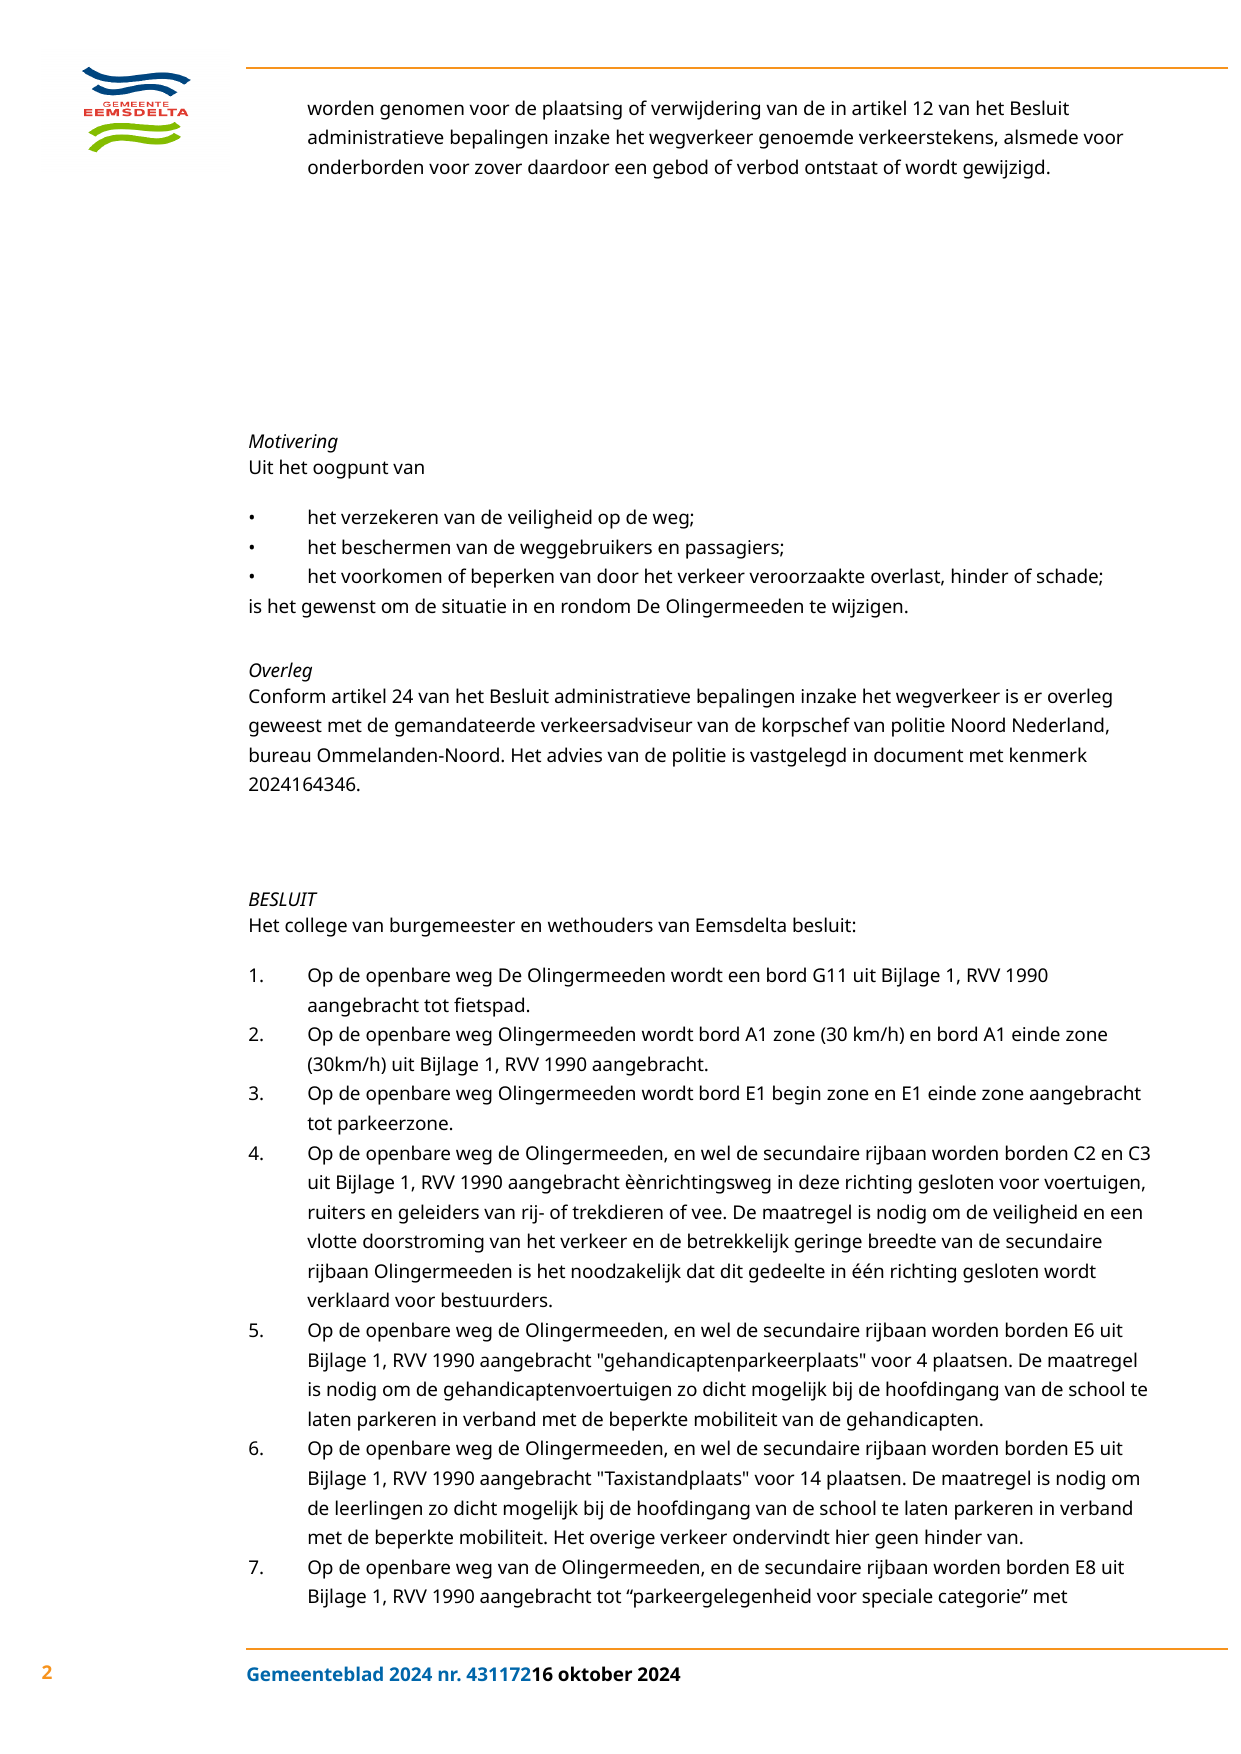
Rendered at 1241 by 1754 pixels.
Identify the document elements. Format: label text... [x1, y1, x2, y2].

text Uit het oogpunt van [248, 454, 1152, 480]
text Overleg [248, 657, 1152, 683]
list Op de openbare weg Olingermeeden wordt bord A1 zone (30 km/h) en bord A1 einde zone (30km/h) uit Bijlage 1, RVV 1990 aangebracht. [248, 1021, 1152, 1077]
text BESLUIT [248, 886, 1152, 912]
list Op de openbare weg Olingermeeden wordt bord E1 begin zone en E1 einde zone aangebracht tot parkeerzone. [248, 1081, 1152, 1136]
list Op de openbare weg de Olingermeeden, en wel de secundaire rijbaan worden borden E6 uit Bijlage 1, RVV 1990 aangebracht "gehandicaptenparkeerplaats" voor 4 plaatsen. De maatregel is nodig om de gehandicaptenvoertuigen zo dicht mogelijk bij de hoofdingang van de school te laten parkeren in verband met de beperkte mobiliteit van de gehandicapten. [248, 1317, 1152, 1432]
list Op de openbare weg De Olingermeeden wordt een bord G11 uit Bijlage 1, RVV 1990 aangebracht tot fietspad. [248, 962, 1152, 1017]
list worden genomen voor de plaatsing of verwijdering van de in artikel 12 van het Besluit administratieve bepalingen inzake het wegverkeer genoemde verkeerstekens, alsmede voor onderborden voor zover daardoor een gebod of verbod ontstaat of wordt gewijzigd. [248, 95, 1152, 180]
text Motivering [248, 428, 1152, 454]
list het beschermen van de weggebruikers en passagiers; [248, 534, 1152, 560]
text Het college van burgemeester en wethouders van Eemsdelta besluit: [248, 912, 1152, 937]
list Op de openbare weg de Olingermeeden, en wel de secundaire rijbaan worden borden C2 en C3 uit Bijlage 1, RVV 1990 aangebracht èènrichtingsweg in deze richting gesloten voor voertuigen, ruiters en geleiders van rij- of trekdieren of vee. De maatregel is nodig om de veiligheid en een vlotte doorstroming van het verkeer en de betrekkelijk geringe breedte van de secundaire rijbaan Olingermeeden is het noodzakelijk dat dit gedeelte in één richting gesloten wordt verklaard voor bestuurders. [248, 1140, 1152, 1313]
text Conform artikel 24 van het Besluit administratieve bepalingen inzake het wegverkeer is er overleg geweest met de gemandateerde verkeersadviseur van de korpschef van politie Noord Nederland, bureau Ommelanden-Noord. Het advies van de politie is vastgelegd in document met kenmerk 2024164346. [248, 683, 1152, 797]
list het voorkomen of beperken van door het verkeer veroorzaakte overlast, hinder of schade; [248, 564, 1152, 589]
picture [41, 47, 231, 172]
list Op de openbare weg de Olingermeeden, en wel de secundaire rijbaan worden borden E5 uit Bijlage 1, RVV 1990 aangebracht "Taxistandplaats" voor 14 plaatsen. De maatregel is nodig om de leerlingen zo dicht mogelijk bij de hoofdingang van de school te laten parkeren in verband met de beperkte mobiliteit. Het overige verkeer ondervindt hier geen hinder van. [248, 1436, 1152, 1550]
list het verzekeren van de veiligheid op de weg; [248, 504, 1152, 530]
list Op de openbare weg van de Olingermeeden, en de secundaire rijbaan worden borden E8 uit Bijlage 1, RVV 1990 aangebracht tot “parkeergelegenheid voor speciale categorie” met [248, 1554, 1152, 1609]
text is het gewenst om de situatie in en rondom De Olingermeeden te wijzigen. [248, 593, 1152, 619]
